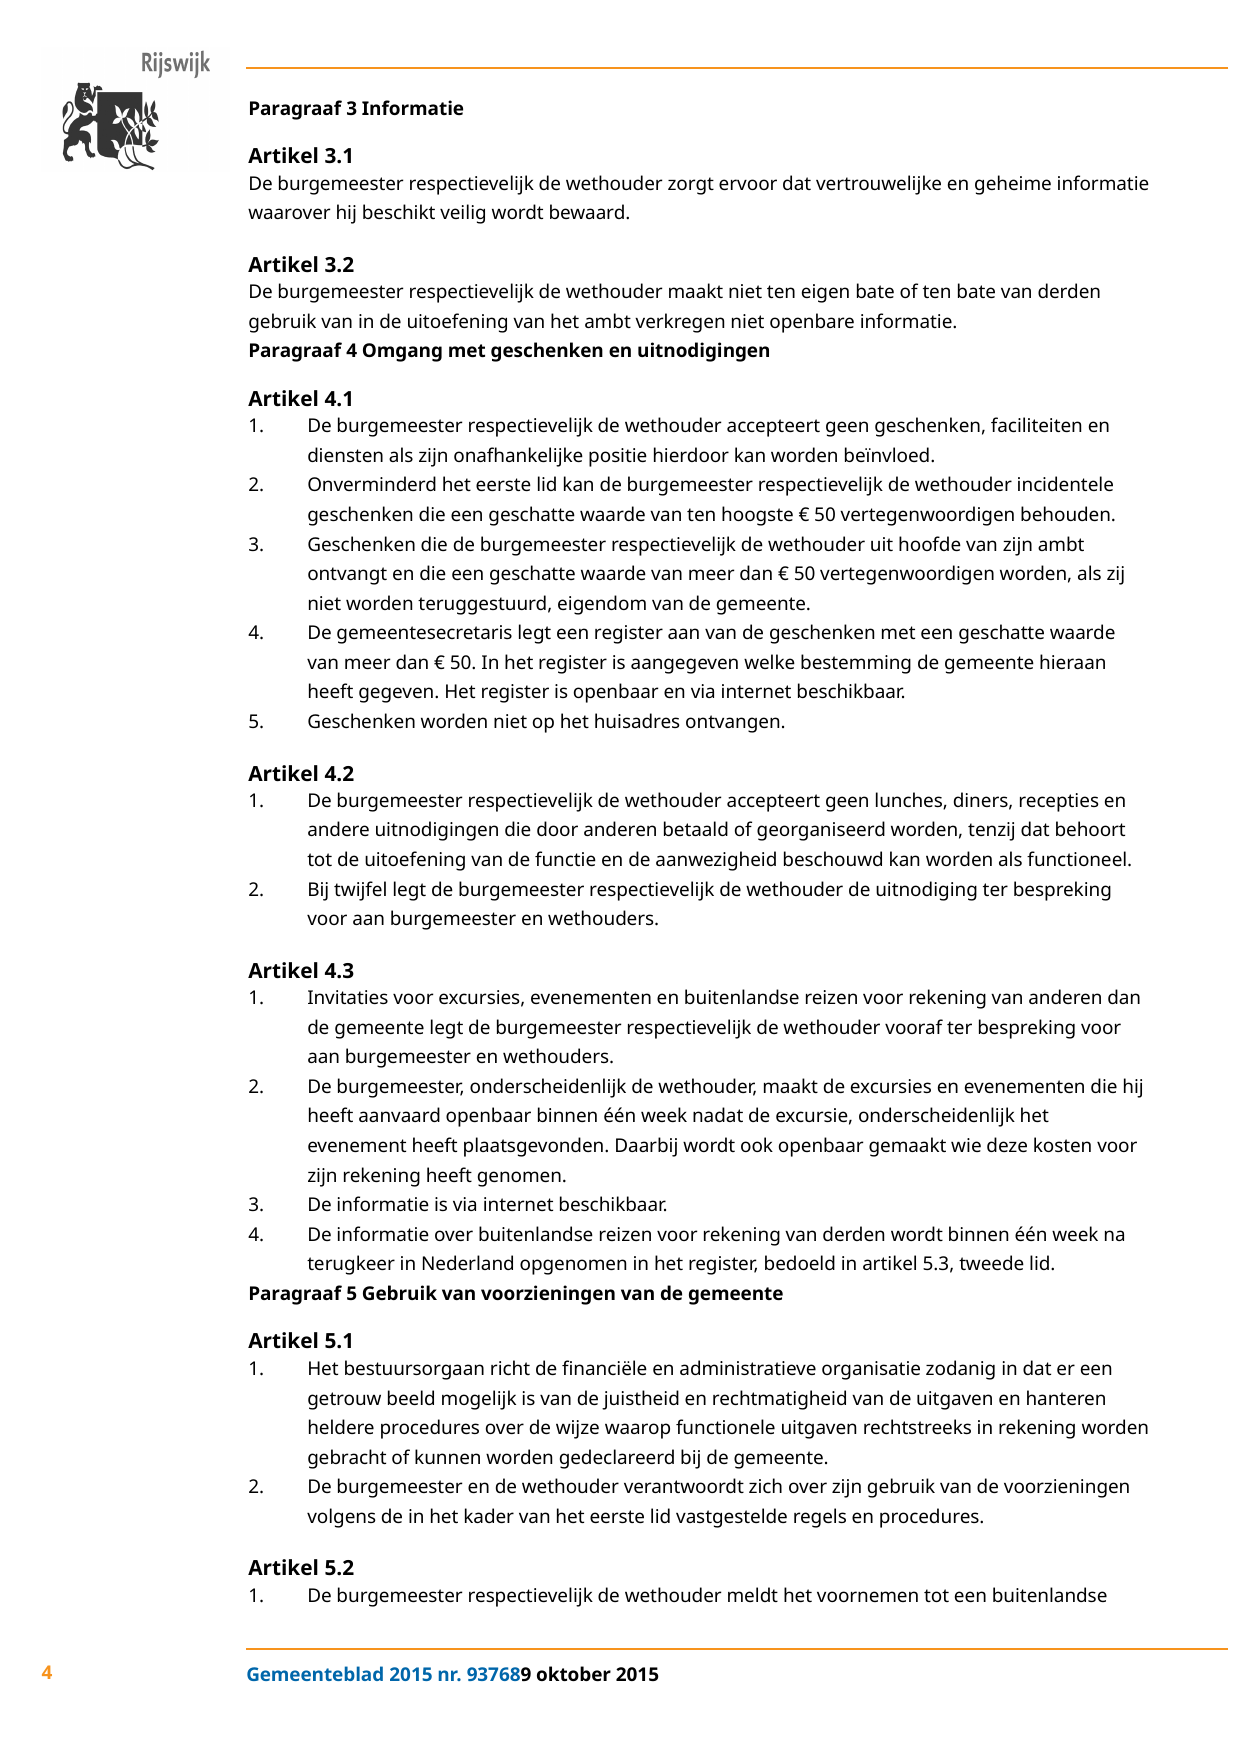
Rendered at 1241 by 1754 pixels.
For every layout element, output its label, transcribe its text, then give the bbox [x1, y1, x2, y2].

text De burgemeester respectievelijk de wethouder maakt niet ten eigen bate of ten bate van derden gebruik van in de uitoefening van het ambt verkregen niet openbare informatie. [248, 278, 1152, 333]
text Artikel 4.3 [248, 956, 1152, 984]
text Artikel 3.2 [248, 250, 1152, 278]
text Paragraaf 3 Informatie [248, 95, 1152, 121]
text Artikel 4.2 [248, 759, 1152, 787]
list Bij twijfel legt de burgemeester respectievelijk de wethouder de uitnodiging ter bespreking voor aan burgemeester en wethouders. [248, 876, 1152, 931]
picture [41, 47, 231, 172]
list Het bestuursorgaan richt de financiële en administratieve organisatie zodanig in dat er een getrouw beeld mogelijk is van de juistheid en rechtmatigheid van de uitgaven en hanteren heldere procedures over de wijze waarop functionele uitgaven rechtstreeks in rekening worden gebracht of kunnen worden gedeclareerd bij de gemeente. [248, 1355, 1152, 1469]
text Artikel 5.2 [248, 1553, 1152, 1582]
text Artikel 4.1 [248, 384, 1152, 412]
list De burgemeester respectievelijk de wethouder accepteert geen lunches, diners, recepties en andere uitnodigingen die door anderen betaald of georganiseerd worden, tenzij dat behoort tot de uitoefening van de functie en de aanwezigheid beschouwd kan worden als functioneel. [248, 787, 1152, 872]
list De burgemeester en de wethouder verantwoordt zich over zijn gebruik van de voorzieningen volgens de in het kader van het eerste lid vastgestelde regels en procedures. [248, 1473, 1152, 1529]
text De burgemeester respectievelijk de wethouder zorgt ervoor dat vertrouwelijke en geheime informatie waarover hij beschikt veilig wordt bewaard. [248, 170, 1152, 225]
text Paragraaf 4 Omgang met geschenken en uitnodigingen [248, 337, 1152, 363]
list Geschenken die de burgemeester respectievelijk de wethouder uit hoofde van zijn ambt ontvangt en die een geschatte waarde van meer dan € 50 vertegenwoordigen worden, als zij niet worden teruggestuurd, eigendom van de gemeente. [248, 531, 1152, 616]
list De informatie over buitenlandse reizen voor rekening van derden wordt binnen één week na terugkeer in Nederland opgenomen in het register, bedoeld in artikel 5.3, tweede lid. [248, 1221, 1152, 1276]
text Artikel 3.1 [248, 141, 1152, 170]
list De burgemeester, onderscheidenlijk de wethouder, maakt de excursies en evenementen die hij heeft aanvaard openbaar binnen één week nadat de excursie, onderscheidenlijk het evenement heeft plaatsgevonden. Daarbij wordt ook openbaar gemaakt wie deze kosten voor zijn rekening heeft genomen. [248, 1073, 1152, 1187]
list De gemeentesecretaris legt een register aan van de geschenken met een geschatte waarde van meer dan € 50. In het register is aangegeven welke bestemming de gemeente hieraan heeft gegeven. Het register is openbaar en via internet beschikbaar. [248, 619, 1152, 704]
list Geschenken worden niet op het huisadres ontvangen. [248, 708, 1152, 734]
text Artikel 5.1 [248, 1327, 1152, 1355]
list Onverminderd het eerste lid kan de burgemeester respectievelijk de wethouder incidentele geschenken die een geschatte waarde van ten hoogste € 50 vertegenwoordigen behouden. [248, 472, 1152, 527]
text Paragraaf 5 Gebruik van voorzieningen van de gemeente [248, 1280, 1152, 1306]
list De burgemeester respectievelijk de wethouder accepteert geen geschenken, faciliteiten en diensten als zijn onafhankelijke positie hierdoor kan worden beïnvloed. [248, 412, 1152, 468]
list De burgemeester respectievelijk de wethouder meldt het voornemen tot een buitenlandse [248, 1582, 1152, 1608]
list De informatie is via internet beschikbaar. [248, 1191, 1152, 1217]
list Invitaties voor excursies, evenementen en buitenlandse reizen voor rekening van anderen dan de gemeente legt de burgemeester respectievelijk de wethouder vooraf ter bespreking voor aan burgemeester en wethouders. [248, 984, 1152, 1069]
